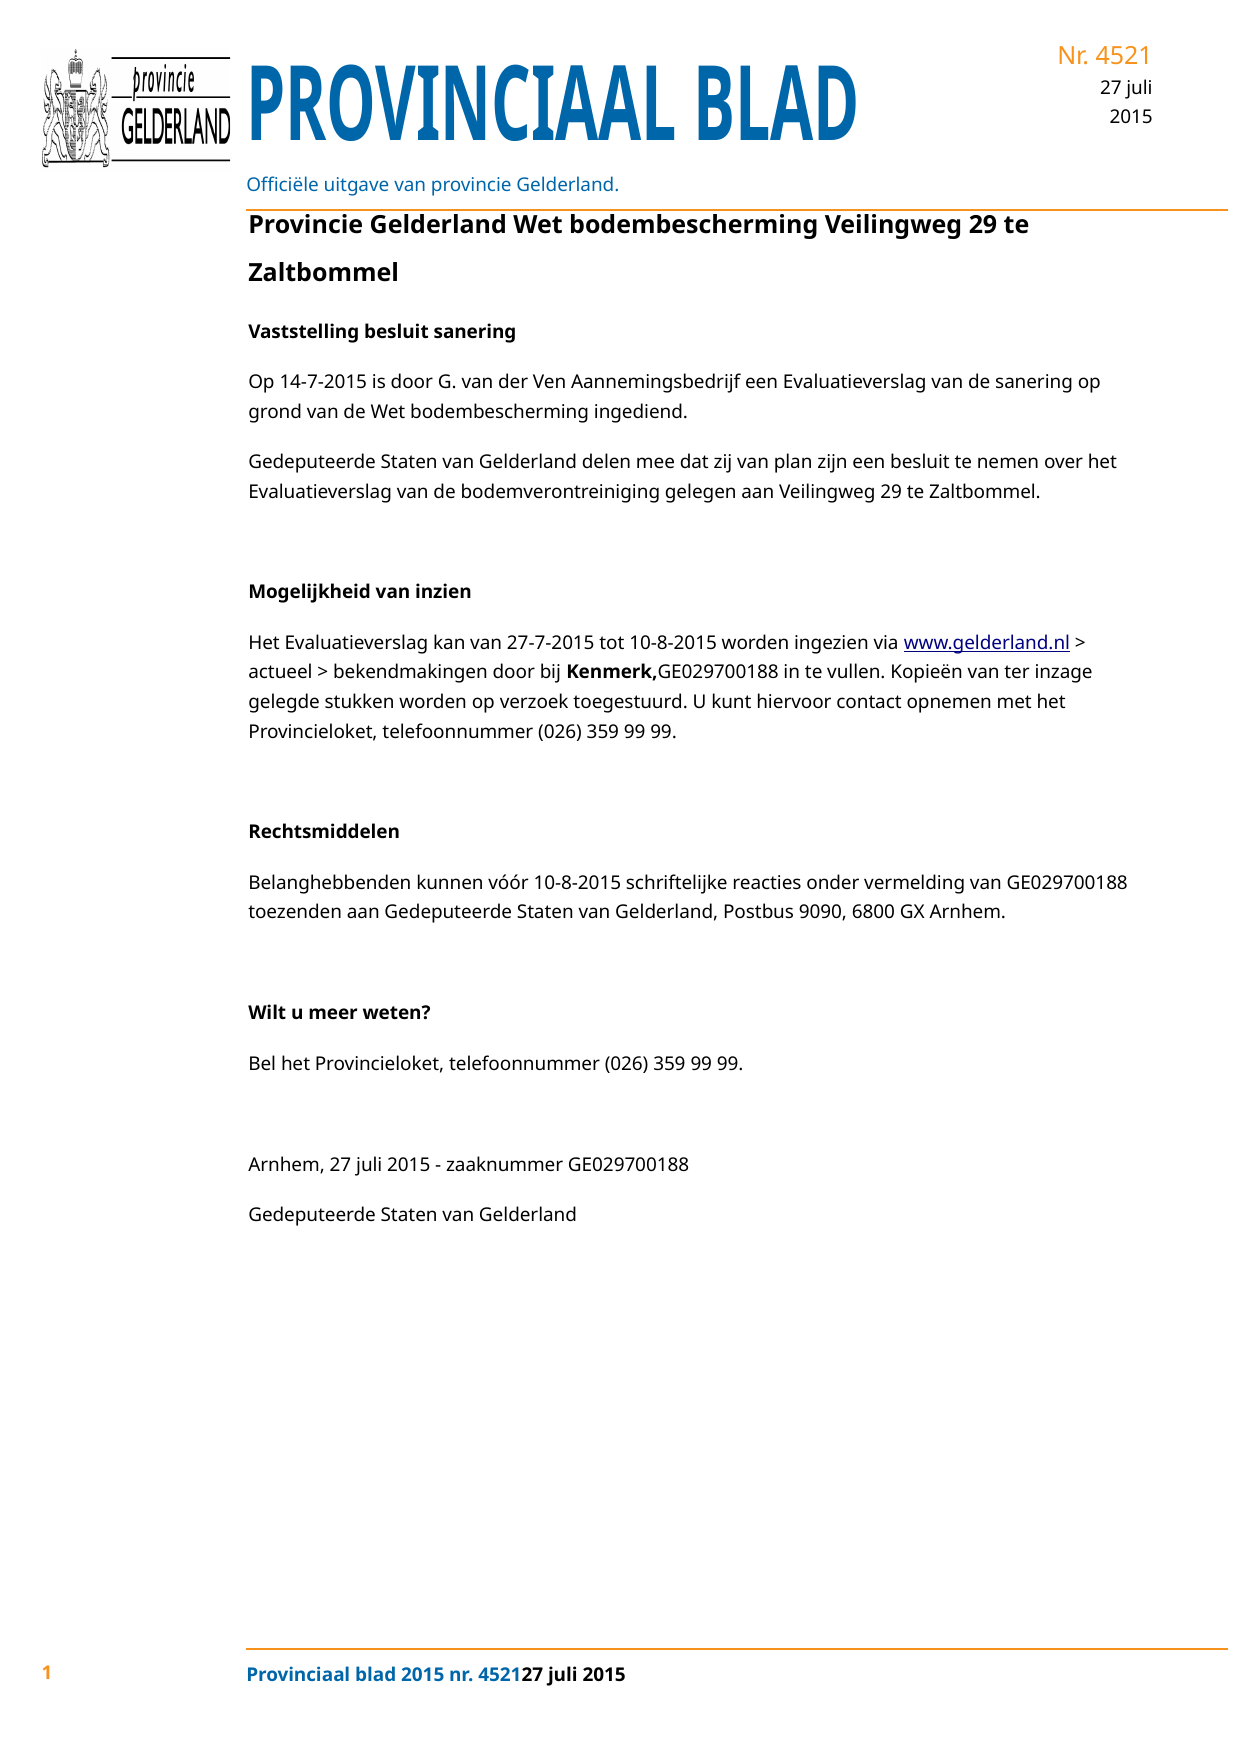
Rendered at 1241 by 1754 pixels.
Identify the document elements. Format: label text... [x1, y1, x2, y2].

text Op 14-7-2015 is door G. van der Ven Aannemingsbedrijf een Evaluatieverslag van de sanering op grond van de Wet bodembescherming ingediend. [248, 368, 1152, 424]
picture [41, 47, 231, 172]
text Het Evaluatieverslag kan van 27-7-2015 tot 10-8-2015 worden ingezien via www.gelderland.nl > actueel > bekendmakingen door bij Kenmerk,GE029700188 in te vullen. Kopieën van ter inzage gelegde stukken worden op verzoek toegestuurd. U kunt hiervoor contact opnemen met het Provincieloket, telefoonnummer (026) 359 99 99. [248, 629, 1152, 744]
text Arnhem, 27 juli 2015 - zaaknummer GE029700188 [248, 1151, 1152, 1177]
text Provincie Gelderland Wet bodembescherming Veilingweg 29 te Zaltbommel [248, 211, 1152, 288]
text Rechtsmiddelen [248, 819, 1152, 844]
text Gedeputeerde Staten van Gelderland delen mee dat zij van plan zijn een besluit te nemen over het Evaluatieverslag van de bodemverontreiniging gelegen aan Veilingweg 29 te Zaltbommel. [248, 448, 1152, 504]
text Wilt u meer weten? [248, 999, 1152, 1025]
text Vaststelling besluit sanering [248, 318, 1152, 344]
text Belanghebbenden kunnen vóór 10-8-2015 schriftelijke reacties onder vermelding van GE029700188 toezenden aan Gedeputeerde Staten van Gelderland, Postbus 9090, 6800 GX Arnhem. [248, 869, 1152, 924]
text Mogelijkheid van inzien [248, 579, 1152, 604]
text Bel het Provincieloket, telefoonnummer (026) 359 99 99. [248, 1050, 1152, 1076]
text Gedeputeerde Staten van Gelderland [248, 1201, 1152, 1227]
